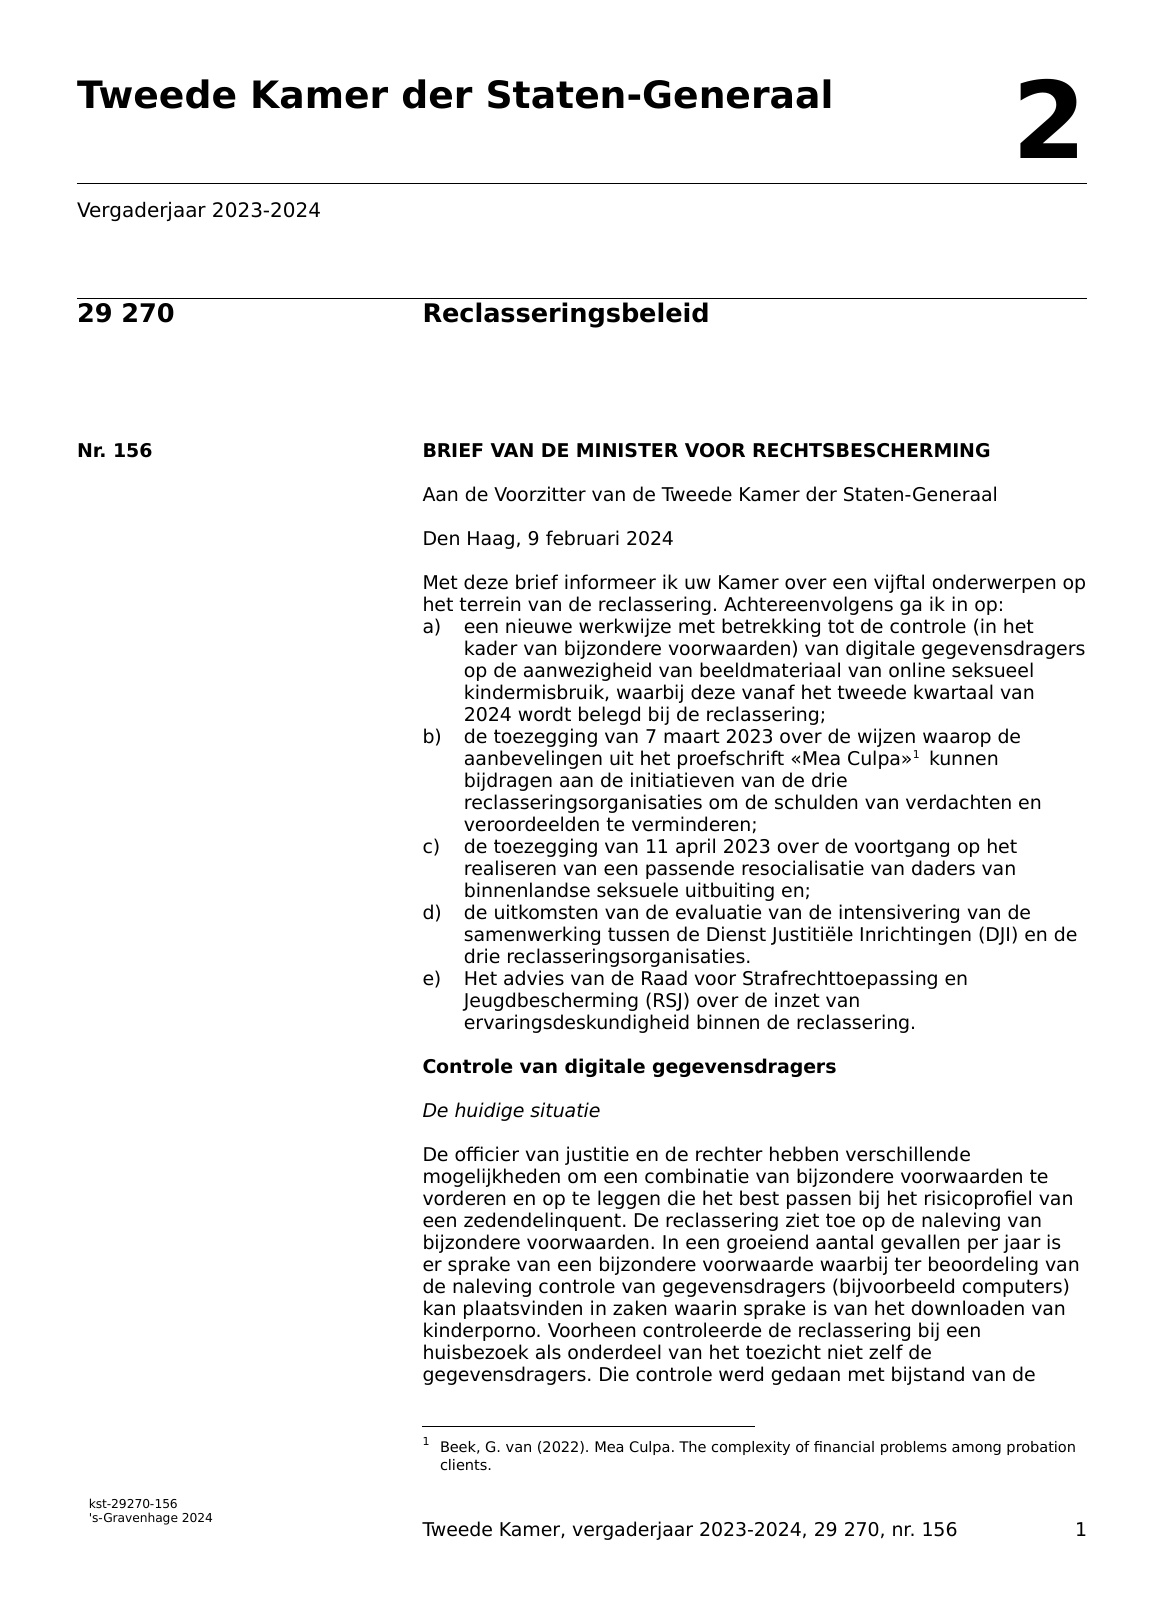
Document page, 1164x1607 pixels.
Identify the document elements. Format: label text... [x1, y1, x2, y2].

subtitle Controle van digitale gegevensdragers [422, 1056, 1087, 1078]
text Beek, G. van (2022). Mea Culpa. The complexity of financial problems among probation clients. [422, 1435, 1087, 1474]
subtitle Nr. 156 BRIEF VAN DE MINISTER VOOR RECHTSBESCHERMING [77, 440, 1087, 462]
text d) de uitkomsten van de evaluatie van de intensivering van de samenwerking tussen de Dienst Justitiële Inrichtingen (DJI) en de drie reclasseringsorganisaties. [422, 902, 1087, 968]
text a) een nieuwe werkwijze met betrekking tot de controle (in het kader van bijzondere voorwaarden) van digitale gegevensdragers op de aanwezigheid van beeldmateriaal van online seksueel kindermisbruik, waarbij deze vanaf het tweede kwartaal van 2024 wordt belegd bij de reclassering; [422, 616, 1087, 726]
text Aan de Voorzitter van de Tweede Kamer der Staten-Generaal [422, 484, 1087, 506]
subtitle 29 270 Reclasseringsbeleid [77, 299, 1087, 329]
table_header Tweede Kamer der Staten-Generaal [77, 59, 886, 183]
text De officier van justitie en de rechter hebben verschillende mogelijkheden om een combinatie van bijzondere voorwaarden te vorderen en op te leggen die het best passen bij het risicoprofiel van een zedendelinquent. De reclassering ziet toe op de naleving van bijzondere voorwaarden. In een groeiend aantal gevallen per jaar is er sprake van een bijzondere voorwaarde waarbij ter beoordeling van de naleving controle van gegevensdragers (bijvoorbeeld computers) kan plaatsvinden in zaken waarin sprake is van het downloaden van kinderporno. Voorheen controleerde de reclassering bij een huisbezoek als onderdeel van het toezicht niet zelf de gegevensdragers. Die controle werd gedaan met bijstand van de [422, 1144, 1087, 1386]
text 's-Gravenhage 2024 [88, 1511, 323, 1525]
text c) de toezegging van 11 april 2023 over de voortgang op het realiseren van een passende resocialisatie van daders van binnenlandse seksuele uitbuiting en; [422, 836, 1087, 902]
table_cell Vergaderjaar 2023-2024 [77, 184, 1087, 298]
text Met deze brief informeer ik uw Kamer over een vijftal onderwerpen op het terrein van de reclassering. Achtereenvolgens ga ik in op: [422, 572, 1087, 616]
text kst-29270-156 [88, 1497, 323, 1511]
table_header 2 [886, 59, 1087, 183]
subtitle De huidige situatie [422, 1100, 1087, 1122]
text b) de toezegging van 7 maart 2023 over de wijzen waarop de aanbevelingen uit het proefschrift «Mea Culpa» kunnen bijdragen aan de initiatieven van de drie reclasseringsorganisaties om de schulden van verdachten en veroordeelden te verminderen; [422, 726, 1087, 836]
text Den Haag, 9 februari 2024 [422, 528, 1087, 550]
text e) Het advies van de Raad voor Strafrechttoepassing en Jeugdbescherming (RSJ) over de inzet van ervaringsdeskundigheid binnen de reclassering. [422, 968, 1087, 1034]
